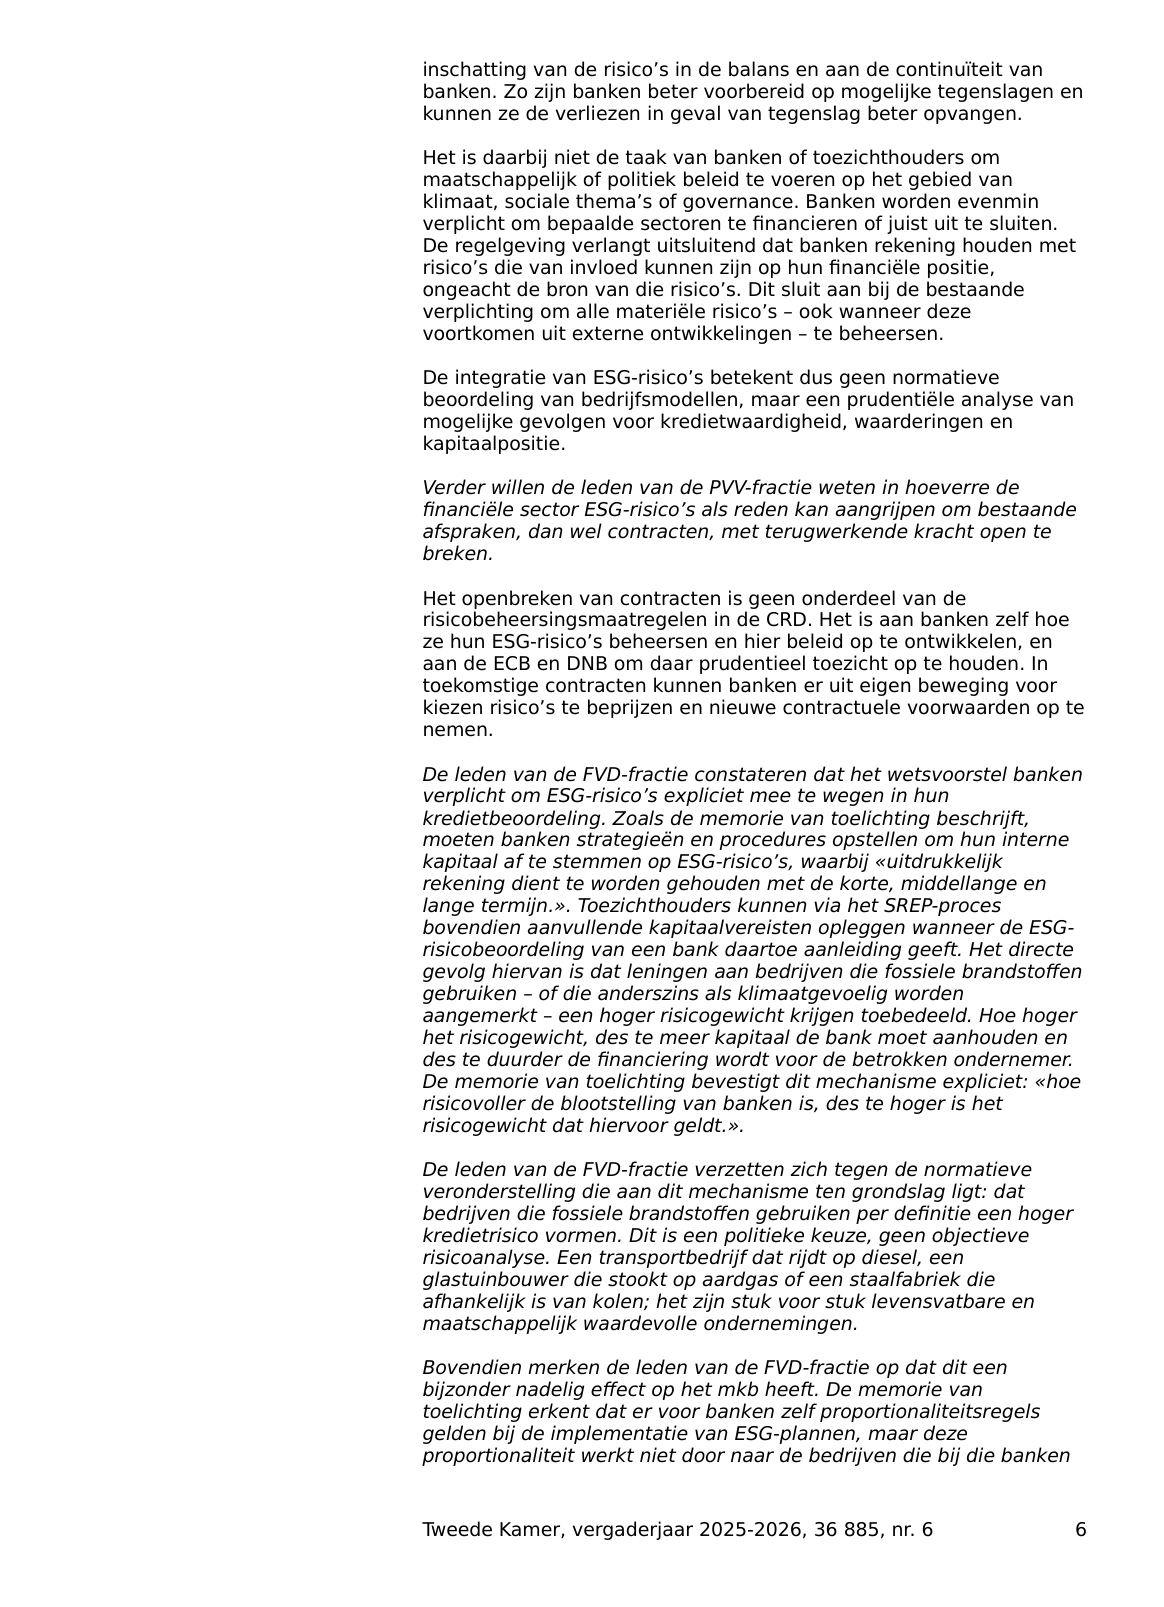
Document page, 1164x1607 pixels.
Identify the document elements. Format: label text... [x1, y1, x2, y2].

text De leden van de FVD-fractie constateren dat het wetsvoorstel banken verplicht om ESG-risico’s expliciet mee te wegen in hun kredietbeoordeling. Zoals de memorie van toelichting beschrijft, moeten banken strategieën en procedures opstellen om hun interne kapitaal af te stemmen op ESG-risico’s, waarbij «uitdrukkelijk rekening dient te worden gehouden met de korte, middellange en lange termijn.». Toezichthouders kunnen via het SREP-proces bovendien aanvullende kapitaalvereisten opleggen wanneer de ESG-risicobeoordeling van een bank daartoe aanleiding geeft. Het directe gevolg hiervan is dat leningen aan bedrijven die fossiele brandstoffen gebruiken – of die anderszins als klimaatgevoelig worden aangemerkt – een hoger risicogewicht krijgen toebedeeld. Hoe hoger het risicogewicht, des te meer kapitaal de bank moet aanhouden en des te duurder de financiering wordt voor de betrokken ondernemer. De memorie van toelichting bevestigt dit mechanisme expliciet: «hoe risicovoller de blootstelling van banken is, des te hoger is het risicogewicht dat hiervoor geldt.». [422, 763, 1087, 1137]
text Verder willen de leden van de PVV-fractie weten in hoeverre de financiële sector ESG-risico’s als reden kan aangrijpen om bestaande afspraken, dan wel contracten, met terugwerkende kracht open te breken. [422, 477, 1087, 565]
text De integratie van ESG-risico’s betekent dus geen normatieve beoordeling van bedrijfsmodellen, maar een prudentiële analyse van mogelijke gevolgen voor kredietwaardigheid, waarderingen en kapitaalpositie. [422, 367, 1087, 455]
text De leden van de FVD-fractie verzetten zich tegen de normatieve veronderstelling die aan dit mechanisme ten grondslag ligt: dat bedrijven die fossiele brandstoffen gebruiken per definitie een hoger kredietrisico vormen. Dit is een politieke keuze, geen objectieve risicoanalyse. Een transportbedrijf dat rijdt op diesel, een glastuinbouwer die stookt op aardgas of een staalfabriek die afhankelijk is van kolen; het zijn stuk voor stuk levensvatbare en maatschappelijk waardevolle ondernemingen. [422, 1159, 1087, 1335]
text Bovendien merken de leden van de FVD-fractie op dat dit een bijzonder nadelig effect op het mkb heeft. De memorie van toelichting erkent dat er voor banken zelf proportionaliteitsregels gelden bij de implementatie van ESG-plannen, maar deze proportionaliteit werkt niet door naar de bedrijven die bij die banken [422, 1357, 1087, 1467]
text Het is daarbij niet de taak van banken of toezichthouders om maatschappelijk of politiek beleid te voeren op het gebied van klimaat, sociale thema’s of governance. Banken worden evenmin verplicht om bepaalde sectoren te financieren of juist uit te sluiten. De regelgeving verlangt uitsluitend dat banken rekening houden met risico’s die van invloed kunnen zijn op hun financiële positie, ongeacht de bron van die risico’s. Dit sluit aan bij de bestaande verplichting om alle materiële risico’s – ook wanneer deze voortkomen uit externe ontwikkelingen – te beheersen. [422, 147, 1087, 345]
text inschatting van de risico’s in de balans en aan de continuïteit van banken. Zo zijn banken beter voorbereid op mogelijke tegenslagen en kunnen ze de verliezen in geval van tegenslag beter opvangen. [422, 59, 1087, 125]
text Het openbreken van contracten is geen onderdeel van de risicobeheersingsmaatregelen in de CRD. Het is aan banken zelf hoe ze hun ESG-risico’s beheersen en hier beleid op te ontwikkelen, en aan de ECB en DNB om daar prudentieel toezicht op te houden. In toekomstige contracten kunnen banken er uit eigen beweging voor kiezen risico’s te beprijzen en nieuwe contractuele voorwaarden op te nemen. [422, 587, 1087, 741]
